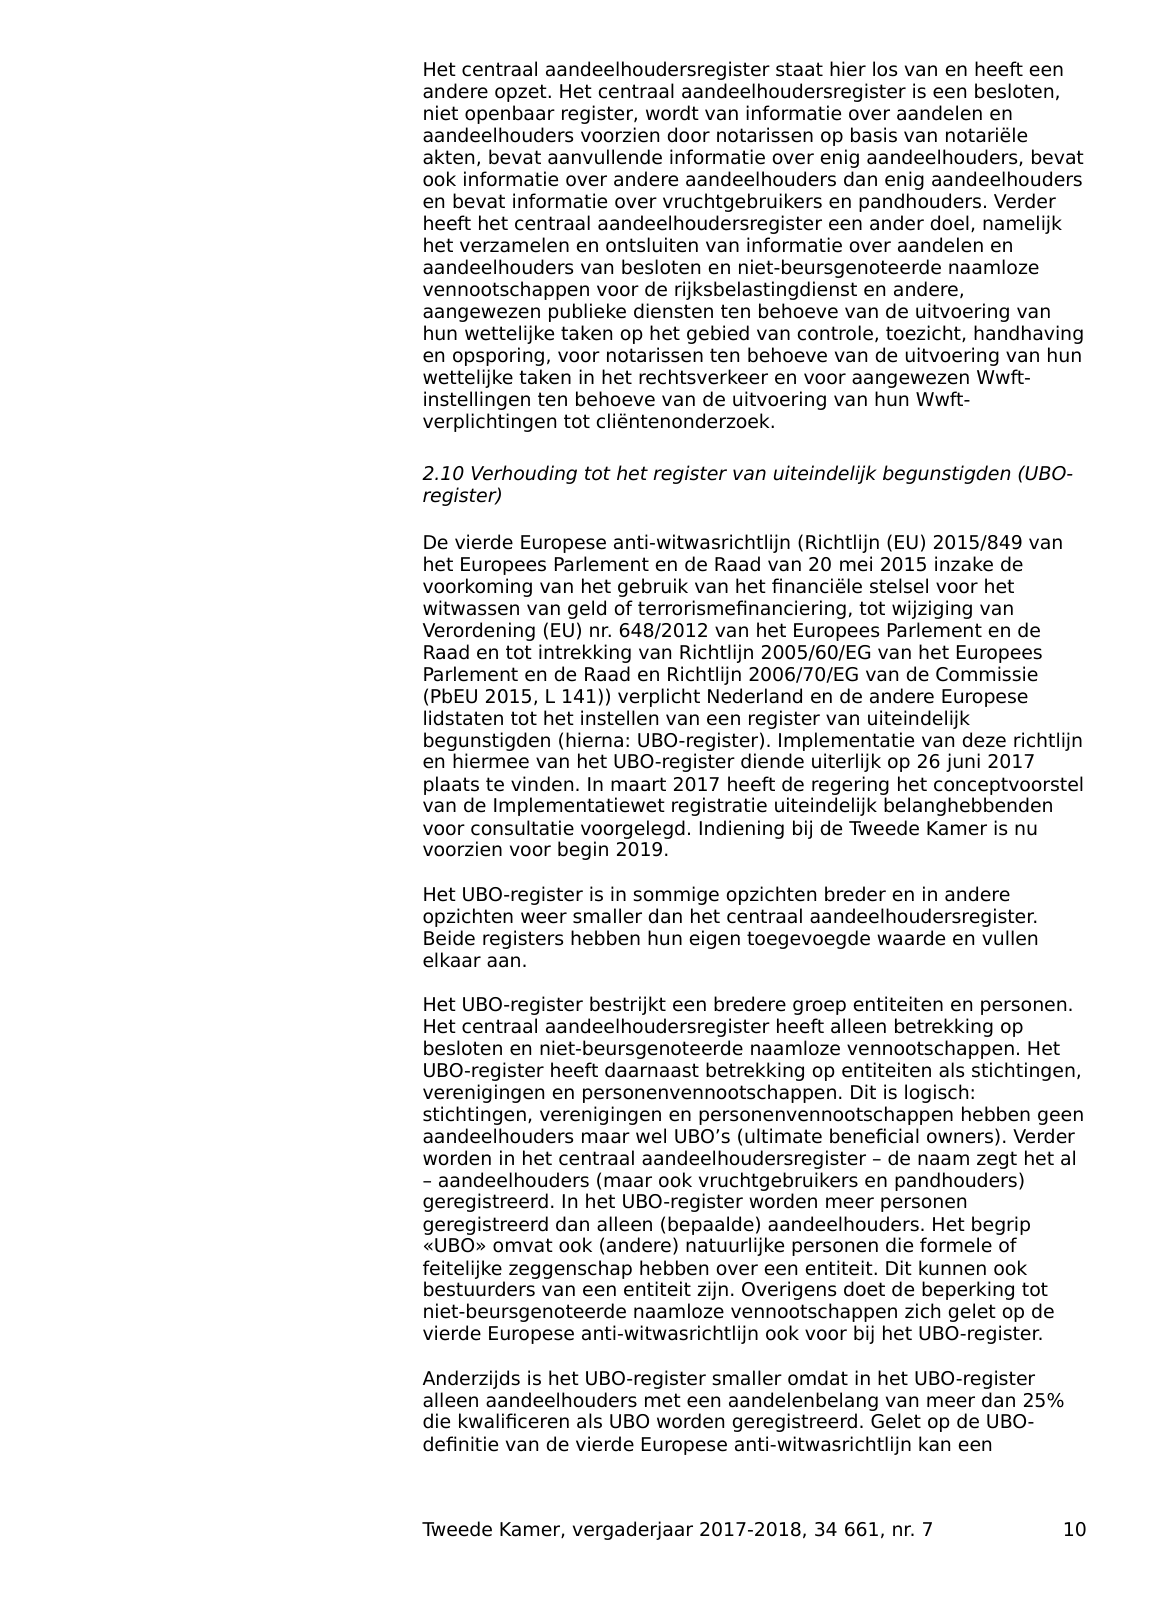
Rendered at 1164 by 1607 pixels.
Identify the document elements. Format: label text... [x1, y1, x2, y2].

text Het centraal aandeelhoudersregister staat hier los van en heeft een andere opzet. Het centraal aandeelhoudersregister is een besloten, niet openbaar register, wordt van informatie over aandelen en aandeelhouders voorzien door notarissen op basis van notariële akten, bevat aanvullende informatie over enig aandeelhouders, bevat ook informatie over andere aandeelhouders dan enig aandeelhouders en bevat informatie over vruchtgebruikers en pandhouders. Verder heeft het centraal aandeelhoudersregister een ander doel, namelijk het verzamelen en ontsluiten van informatie over aandelen en aandeelhouders van besloten en niet-beursgenoteerde naamloze vennootschappen voor de rijksbelastingdienst en andere, aangewezen publieke diensten ten behoeve van de uitvoering van hun wettelijke taken op het gebied van controle, toezicht, handhaving en opsporing, voor notarissen ten behoeve van de uitvoering van hun wettelijke taken in het rechtsverkeer en voor aangewezen Wwft-instellingen ten behoeve van de uitvoering van hun Wwft-verplichtingen tot cliëntenonderzoek. [422, 59, 1087, 433]
text De vierde Europese anti-witwasrichtlijn (Richtlijn (EU) 2015/849 van het Europees Parlement en de Raad van 20 mei 2015 inzake de voorkoming van het gebruik van het financiële stelsel voor het witwassen van geld of terrorismefinanciering, tot wijziging van Verordening (EU) nr. 648/2012 van het Europees Parlement en de Raad en tot intrekking van Richtlijn 2005/60/EG van het Europees Parlement en de Raad en Richtlijn 2006/70/EG van de Commissie (PbEU 2015, L 141)) verplicht Nederland en de andere Europese lidstaten tot het instellen van een register van uiteindelijk begunstigden (hierna: UBO-register). Implementatie van deze richtlijn en hiermee van het UBO-register diende uiterlijk op 26 juni 2017 plaats te vinden. In maart 2017 heeft de regering het conceptvoorstel van de Implementatiewet registratie uiteindelijk belanghebbenden voor consultatie voorgelegd. Indiening bij de Tweede Kamer is nu voorzien voor begin 2019. [422, 532, 1087, 861]
text Het UBO-register bestrijkt een bredere groep entiteiten en personen. Het centraal aandeelhoudersregister heeft alleen betrekking op besloten en niet-beursgenoteerde naamloze vennootschappen. Het UBO-register heeft daarnaast betrekking op entiteiten als stichtingen, verenigingen en personenvennootschappen. Dit is logisch: stichtingen, verenigingen en personenvennootschappen hebben geen aandeelhouders maar wel UBO’s (ultimate beneficial owners). Verder worden in het centraal aandeelhoudersregister – de naam zegt het al – aandeelhouders (maar ook vruchtgebruikers en pandhouders) geregistreerd. In het UBO-register worden meer personen geregistreerd dan alleen (bepaalde) aandeelhouders. Het begrip «UBO» omvat ook (andere) natuurlijke personen die formele of feitelijke zeggenschap hebben over een entiteit. Dit kunnen ook bestuurders van een entiteit zijn. Overigens doet de beperking tot niet-beursgenoteerde naamloze vennootschappen zich gelet op de vierde Europese anti-witwasrichtlijn ook voor bij het UBO-register. [422, 994, 1087, 1345]
text Het UBO-register is in sommige opzichten breder en in andere opzichten weer smaller dan het centraal aandeelhoudersregister. Beide registers hebben hun eigen toegevoegde waarde en vullen elkaar aan. [422, 883, 1087, 971]
subtitle 2.10 Verhouding tot het register van uiteindelijk begunstigden (UBO-register) [422, 463, 1087, 507]
text Anderzijds is het UBO-register smaller omdat in het UBO-register alleen aandeelhouders met een aandelenbelang van meer dan 25% die kwalificeren als UBO worden geregistreerd. Gelet op de UBO-definitie van de vierde Europese anti-witwasrichtlijn kan een [422, 1367, 1087, 1455]
